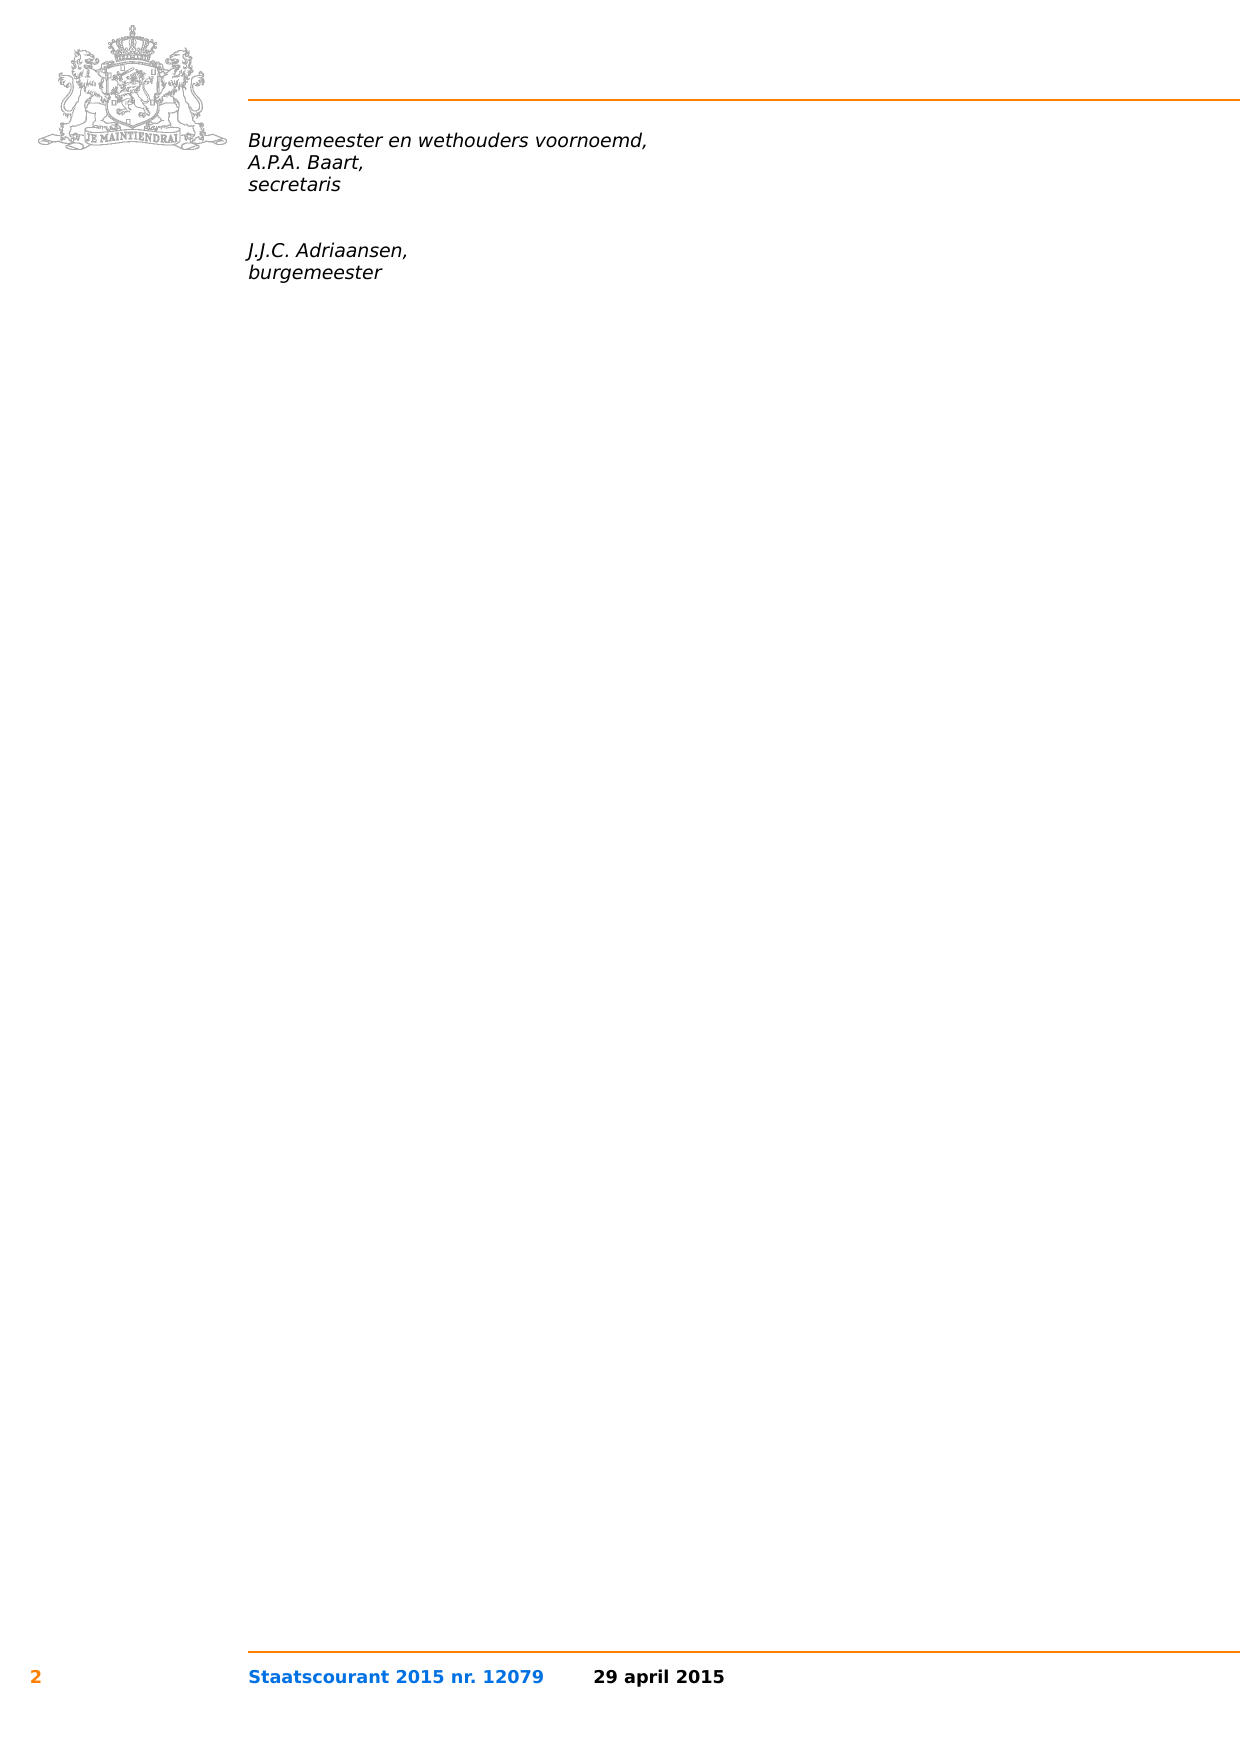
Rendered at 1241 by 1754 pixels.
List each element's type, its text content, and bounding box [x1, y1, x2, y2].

text Burgemeester en wethouders voornoemd, A.P.A. Baart, secretaris [248, 130, 1163, 196]
picture [38, 25, 227, 150]
text J.J.C. Adriaansen, burgemeester [248, 218, 1163, 284]
